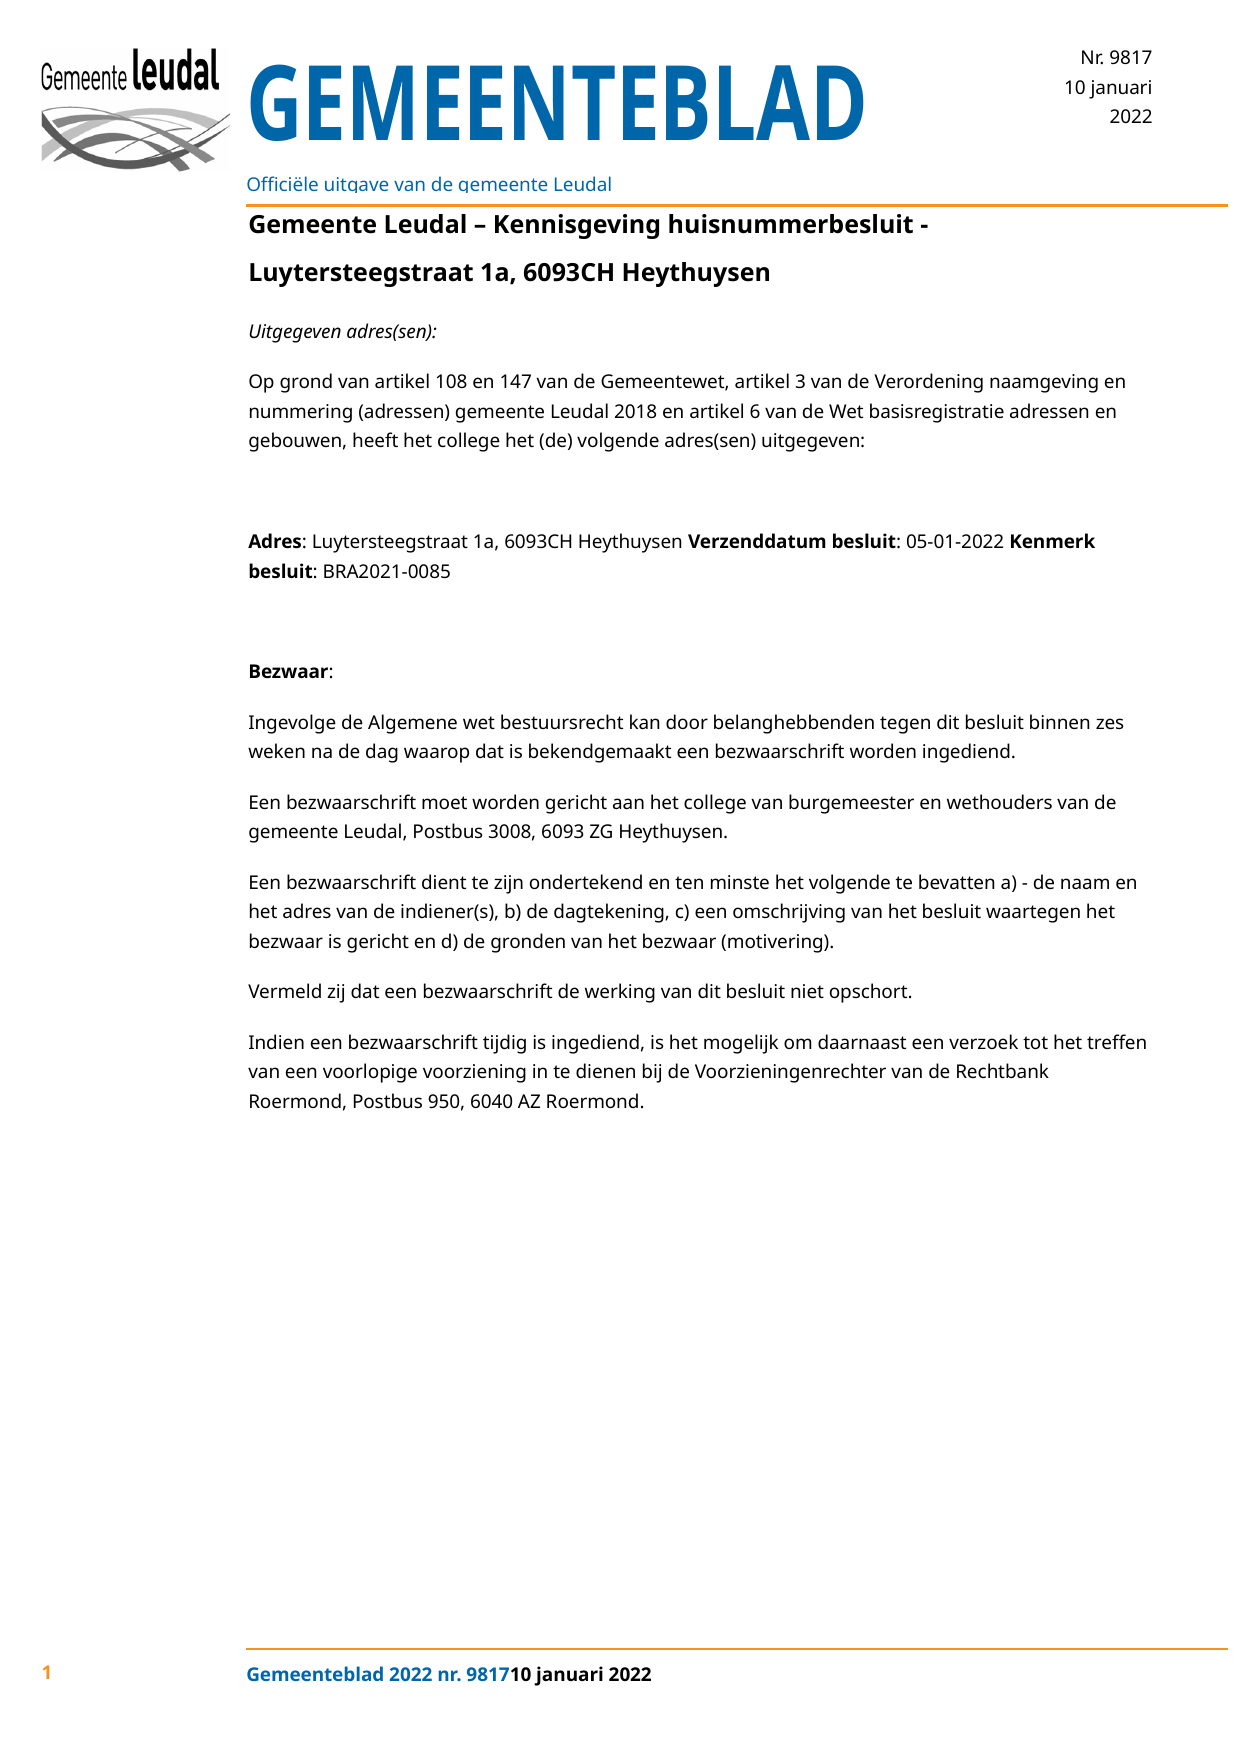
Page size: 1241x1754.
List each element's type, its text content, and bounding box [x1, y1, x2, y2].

text Adres: Luytersteegstraat 1a, 6093CH Heythuysen Verzenddatum besluit: 05-01-2022 Kenmerk besluit: BRA2021-0085 [248, 528, 1152, 584]
text Een bezwaarschrift dient te zijn ondertekend en ten minste het volgende te bevatten a) - de naam en het adres van de indiener(s), b) de dagtekening, c) een omschrijving van het besluit waartegen het bezwaar is gericht en d) de gronden van het bezwaar (motivering). [248, 869, 1152, 954]
text Bezwaar: [248, 659, 1152, 684]
text Vermeld zij dat een bezwaarschrift de werking van dit besluit niet opschort. [248, 979, 1152, 1004]
text Gemeente Leudal – Kennisgeving huisnummerbesluit - Luytersteegstraat 1a, 6093CH Heythuysen [248, 207, 1152, 288]
picture [41, 47, 231, 172]
text Ingevolge de Algemene wet bestuursrecht kan door belanghebbenden tegen dit besluit binnen zes weken na de dag waarop dat is bekendgemaakt een bezwaarschrift worden ingediend. [248, 709, 1152, 764]
text Een bezwaarschrift moet worden gericht aan het college van burgemeester en wethouders van de gemeente Leudal, Postbus 3008, 6093 ZG Heythuysen. [248, 789, 1152, 844]
text Uitgegeven adres(sen): [248, 318, 1152, 344]
text Op grond van artikel 108 en 147 van de Gemeentewet, artikel 3 van de Verordening naamgeving en nummering (adressen) gemeente Leudal 2018 en artikel 6 van de Wet basisregistratie adressen en gebouwen, heeft het college het (de) volgende adres(sen) uitgegeven: [248, 368, 1152, 453]
text Indien een bezwaarschrift tijdig is ingediend, is het mogelijk om daarnaast een verzoek tot het treffen van een voorlopige voorziening in te dienen bij de Voorzieningenrechter van de Rechtbank Roermond, Postbus 950, 6040 AZ Roermond. [248, 1029, 1152, 1114]
